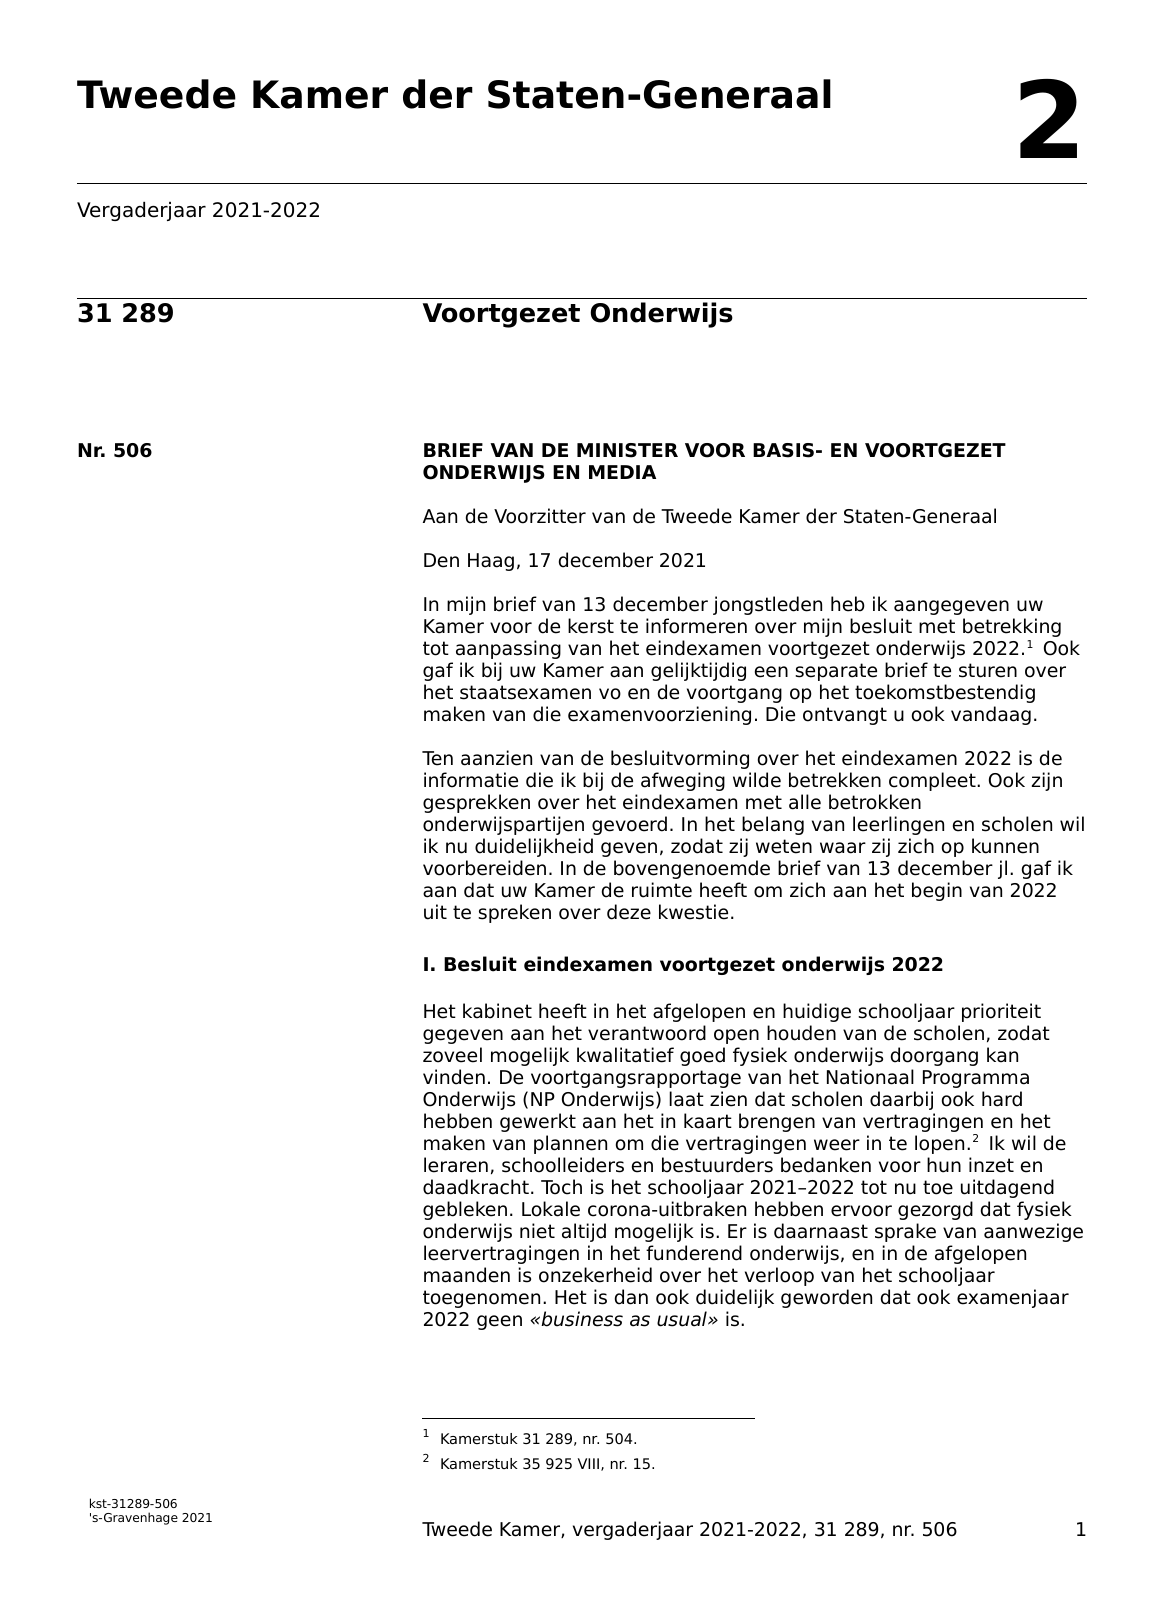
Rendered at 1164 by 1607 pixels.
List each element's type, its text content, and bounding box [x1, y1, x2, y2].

text Kamerstuk 35 925 VIII, nr. 15. [422, 1452, 1087, 1474]
subtitle I. Besluit eindexamen voortgezet onderwijs 2022 [422, 954, 1087, 976]
text Aan de Voorzitter van de Tweede Kamer der Staten-Generaal [422, 506, 1087, 528]
text kst-31289-506 [88, 1497, 323, 1511]
text Ten aanzien van de besluitvorming over het eindexamen 2022 is de informatie die ik bij de afweging wilde betrekken compleet. Ook zijn gesprekken over het eindexamen met alle betrokken onderwijspartijen gevoerd. In het belang van leerlingen en scholen wil ik nu duidelijkheid geven, zodat zij weten waar zij zich op kunnen voorbereiden. In de bovengenoemde brief van 13 december jl. gaf ik aan dat uw Kamer de ruimte heeft om zich aan het begin van 2022 uit te spreken over deze kwestie. [422, 748, 1087, 924]
subtitle 31 289 Voortgezet Onderwijs [77, 299, 1087, 329]
text Het kabinet heeft in het afgelopen en huidige schooljaar prioriteit gegeven aan het verantwoord open houden van de scholen, zodat zoveel mogelijk kwalitatief goed fysiek onderwijs doorgang kan vinden. De voortgangsrapportage van het Nationaal Programma Onderwijs (NP Onderwijs) laat zien dat scholen daarbij ook hard hebben gewerkt aan het in kaart brengen van vertragingen en het maken van plannen om die vertragingen weer in te lopen. Ik wil de leraren, schoolleiders en bestuurders bedanken voor hun inzet en daadkracht. Toch is het schooljaar 2021–2022 tot nu toe uitdagend gebleken. Lokale corona-uitbraken hebben ervoor gezorgd dat fysiek onderwijs niet altijd mogelijk is. Er is daarnaast sprake van aanwezige leervertragingen in het funderend onderwijs, en in de afgelopen maanden is onzekerheid over het verloop van het schooljaar toegenomen. Het is dan ook duidelijk geworden dat ook examenjaar 2022 geen «business as usual» is. [422, 1001, 1087, 1331]
subtitle Nr. 506 BRIEF VAN DE MINISTER VOOR BASIS- EN VOORTGEZET ONDERWIJS EN MEDIA [77, 440, 1087, 484]
text 's-Gravenhage 2021 [88, 1511, 323, 1525]
text In mijn brief van 13 december jongstleden heb ik aangegeven uw Kamer voor de kerst te informeren over mijn besluit met betrekking tot aanpassing van het eindexamen voortgezet onderwijs 2022. Ook gaf ik bij uw Kamer aan gelijktijdig een separate brief te sturen over het staatsexamen vo en de voortgang op het toekomstbestendig maken van die examenvoorziening. Die ontvangt u ook vandaag. [422, 594, 1087, 726]
table_cell Vergaderjaar 2021-2022 [77, 184, 1087, 298]
table_header 2 [886, 59, 1087, 183]
text Den Haag, 17 december 2021 [422, 550, 1087, 572]
text Kamerstuk 31 289, nr. 504. [422, 1427, 1087, 1449]
table_header Tweede Kamer der Staten-Generaal [77, 59, 886, 183]
